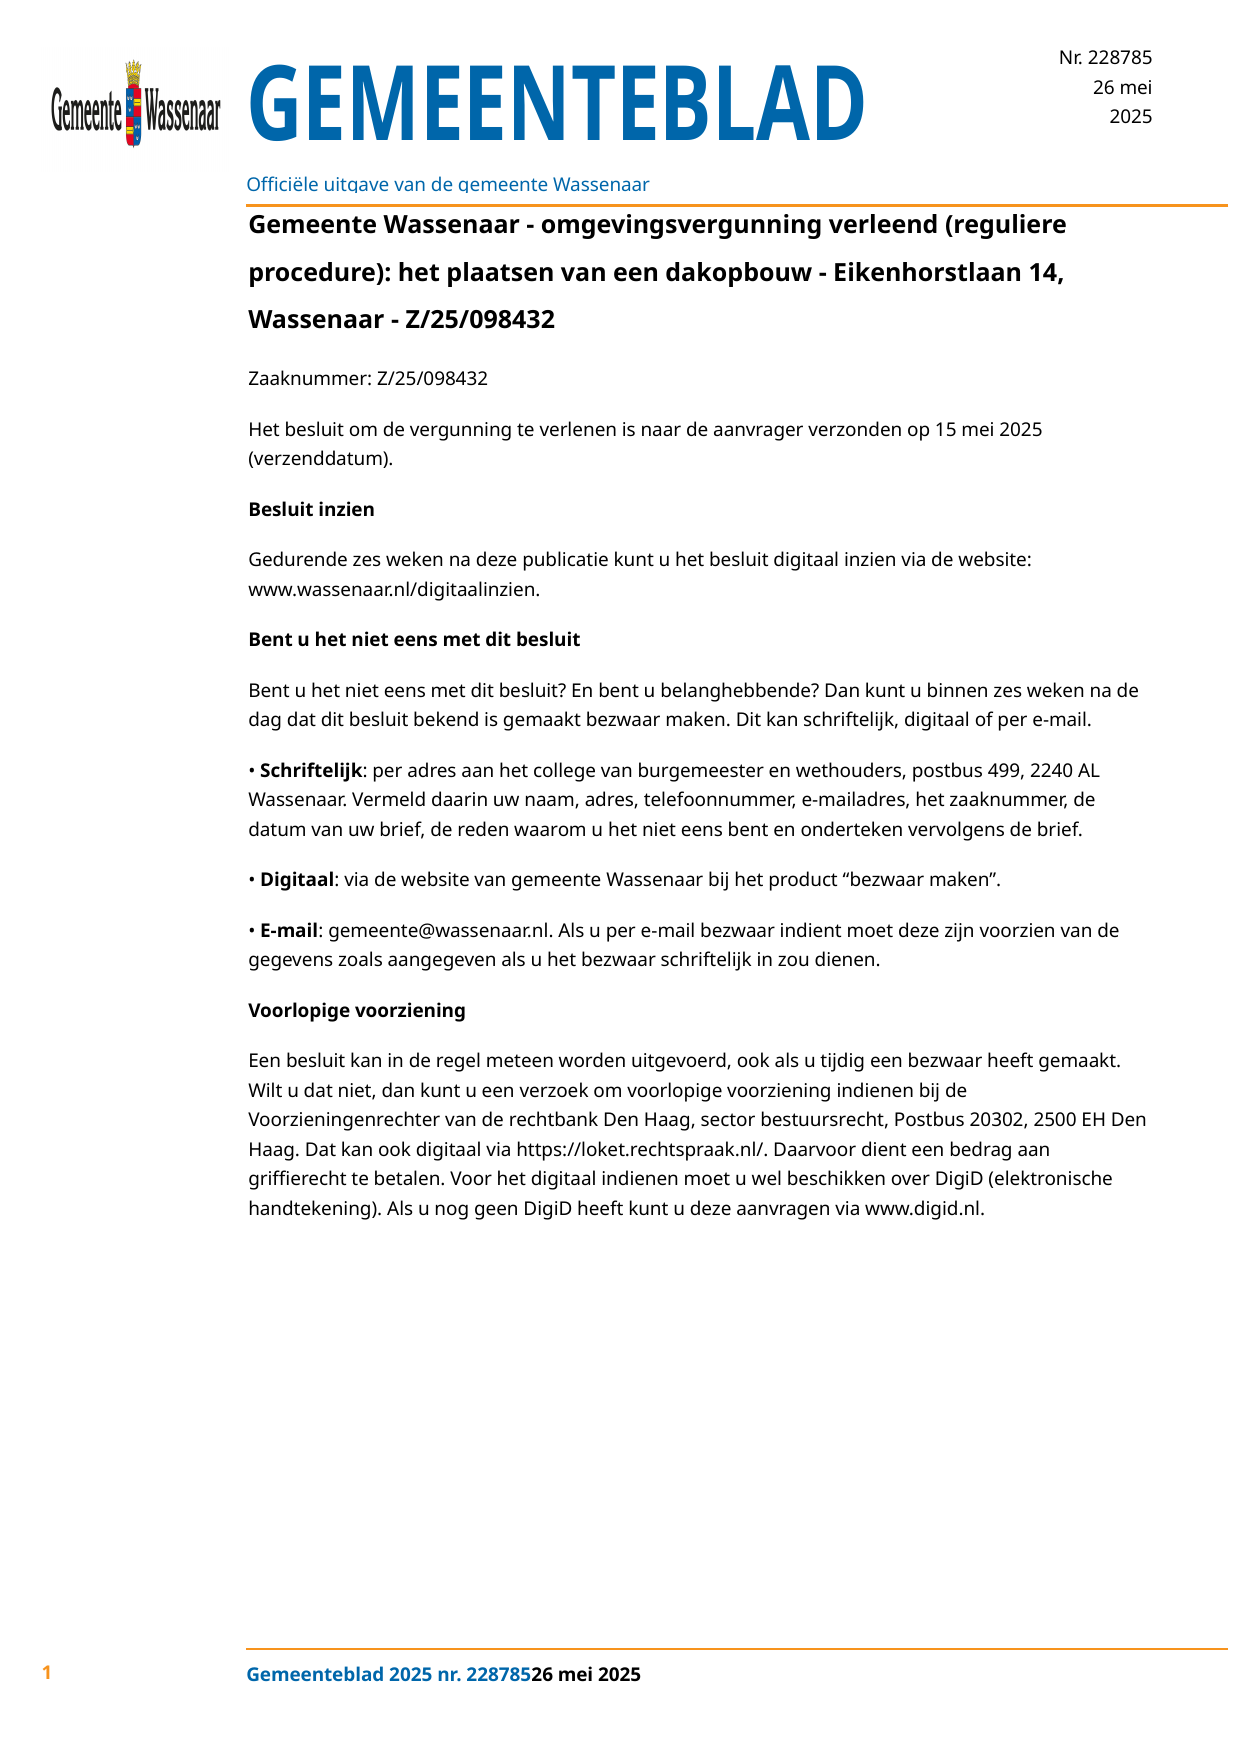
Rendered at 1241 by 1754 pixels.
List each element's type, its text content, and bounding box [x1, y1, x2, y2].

text Zaaknummer: Z/25/098432 [248, 366, 1152, 391]
text • Schriftelijk: per adres aan het college van burgemeester en wethouders, postbus 499, 2240 AL Wassenaar. Vermeld daarin uw naam, adres, telefoonnummer, e-mailadres, het zaaknummer, de datum van uw brief, de reden waarom u het niet eens bent en onderteken vervolgens de brief. [248, 757, 1152, 842]
text Gemeente Wassenaar - omgevingsvergunning verleend (reguliere procedure): het plaatsen van een dakopbouw - Eikenhorstlaan 14, Wassenaar - Z/25/098432 [248, 207, 1152, 336]
text Besluit inzien [248, 496, 1152, 522]
text • Digitaal: via de website van gemeente Wassenaar bij het product “bezwaar maken”. [248, 866, 1152, 892]
text Bent u het niet eens met dit besluit [248, 626, 1152, 652]
text Een besluit kan in de regel meteen worden uitgevoerd, ook als u tijdig een bezwaar heeft gemaakt. Wilt u dat niet, dan kunt u een verzoek om voorlopige voorziening indienen bij de Voorzieningenrechter van de rechtbank Den Haag, sector bestuursrecht, Postbus 20302, 2500 EH Den Haag. Dat kan ook digitaal via https://loket.rechtspraak.nl/. Daarvoor dient een bedrag aan griffierecht te betalen. Voor het digitaal indienen moet u wel beschikken over DigiD (elektronische handtekening). Als u nog geen DigiD heeft kunt u deze aanvragen via www.digid.nl. [248, 1047, 1152, 1221]
text Het besluit om de vergunning te verlenen is naar de aanvrager verzonden op 15 mei 2025 (verzenddatum). [248, 416, 1152, 471]
text • E-mail: gemeente@wassenaar.nl. Als u per e-mail bezwaar indient moet deze zijn voorzien van de gegevens zoals aangegeven als u het bezwaar schriftelijk in zou dienen. [248, 917, 1152, 972]
text Voorlopige voorziening [248, 997, 1152, 1022]
text Gedurende zes weken na deze publicatie kunt u het besluit digitaal inzien via de website: www.wassenaar.nl/digitaalinzien. [248, 546, 1152, 602]
picture [41, 47, 231, 172]
text Bent u het niet eens met dit besluit? En bent u belanghebbende? Dan kunt u binnen zes weken na de dag dat dit besluit bekend is gemaakt bezwaar maken. Dit kan schriftelijk, digitaal of per e-mail. [248, 677, 1152, 732]
